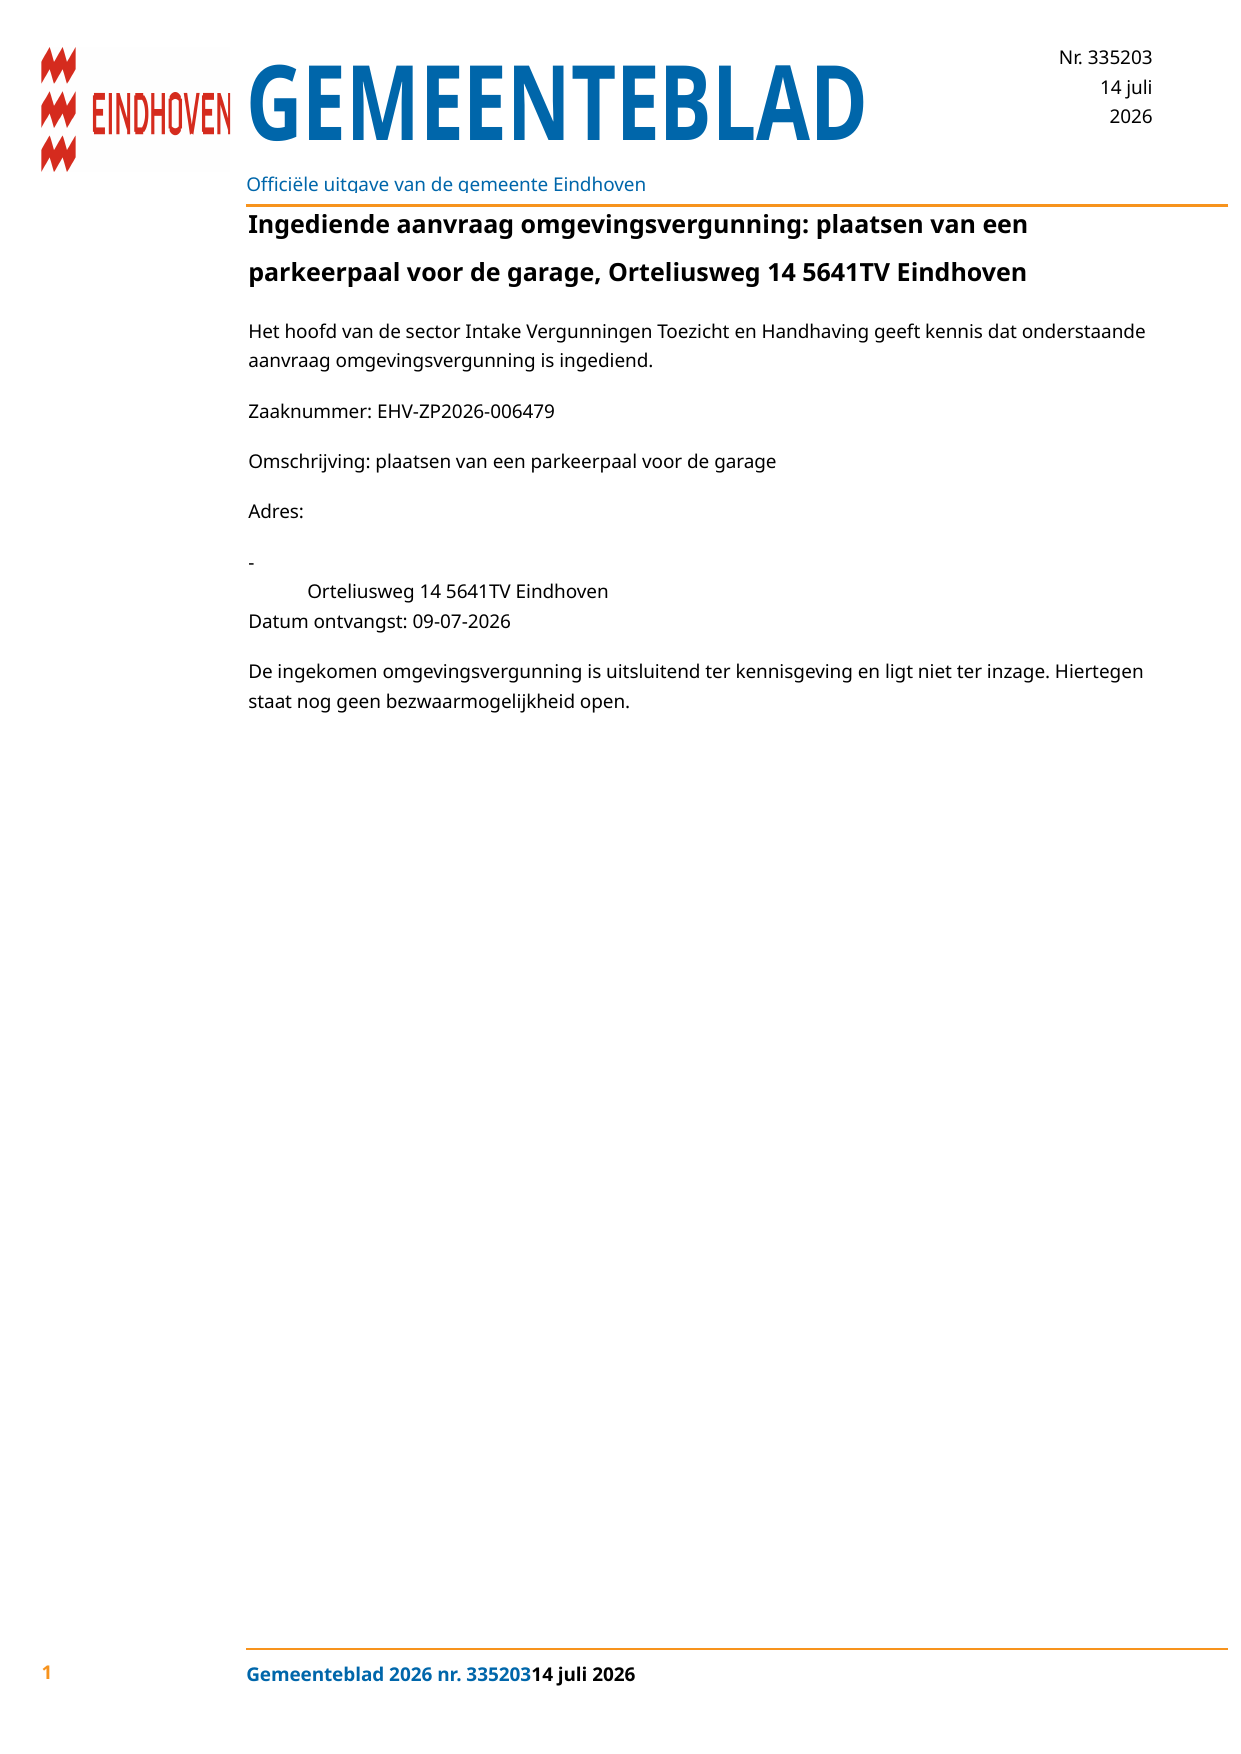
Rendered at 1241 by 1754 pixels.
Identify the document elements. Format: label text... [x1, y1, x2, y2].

picture [41, 47, 231, 172]
text Datum ontvangst: 09-07-2026 [248, 608, 1152, 634]
text Het hoofd van de sector Intake Vergunningen Toezicht en Handhaving geeft kennis dat onderstaande aanvraag omgevingsvergunning is ingediend. [248, 318, 1152, 373]
text Ingediende aanvraag omgevingsvergunning: plaatsen van een parkeerpaal voor de garage, Orteliusweg 14 5641TV Eindhoven [248, 207, 1152, 288]
list Orteliusweg 14 5641TV Eindhoven [248, 579, 1152, 604]
text De ingekomen omgevingsvergunning is uitsluitend ter kennisgeving en ligt niet ter inzage. Hiertegen staat nog geen bezwaarmogelijkheid open. [248, 659, 1152, 714]
text Omschrijving: plaatsen van een parkeerpaal voor de garage [248, 448, 1152, 474]
text Adres: [248, 499, 1152, 524]
text Zaaknummer: EHV-ZP2026-006479 [248, 398, 1152, 424]
